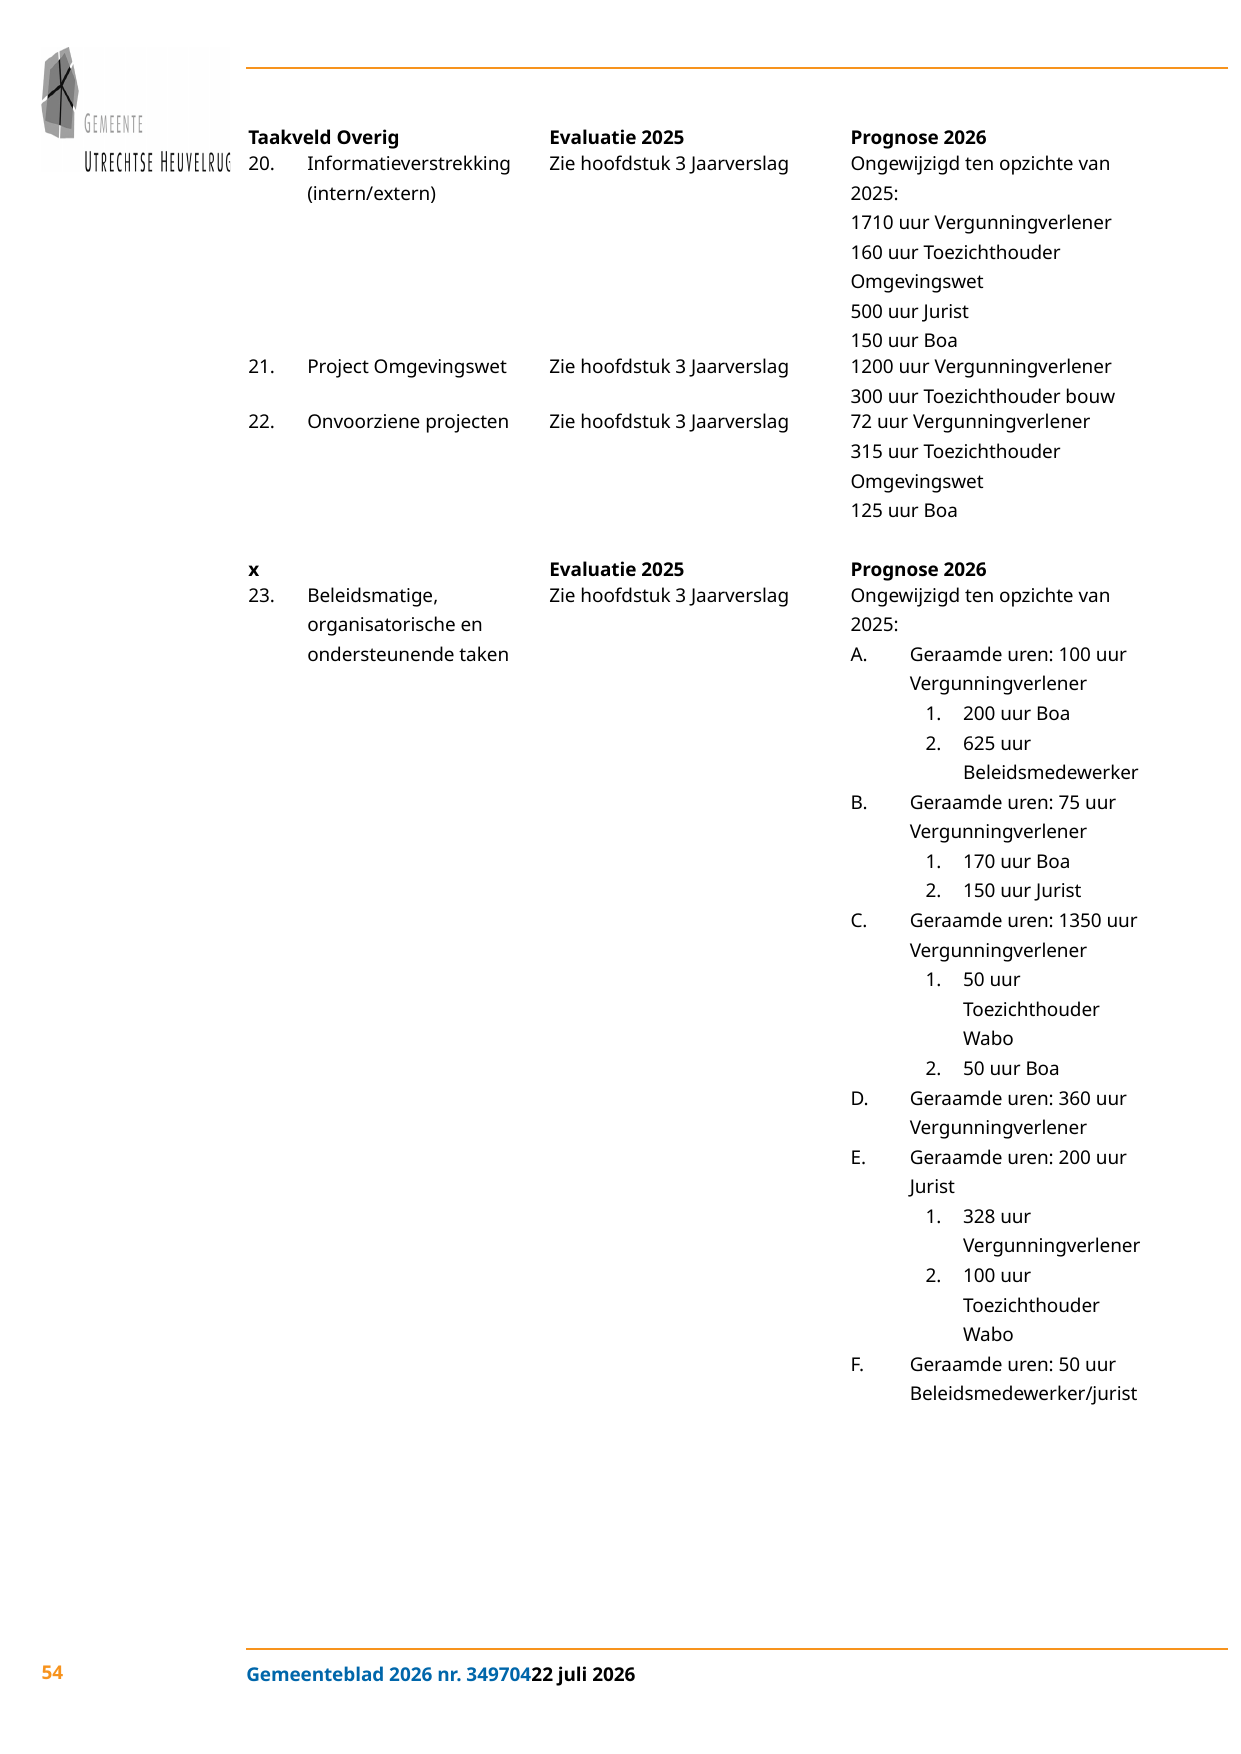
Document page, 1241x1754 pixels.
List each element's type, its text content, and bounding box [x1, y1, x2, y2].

picture [41, 47, 231, 172]
table_cell Zie hoofdstuk 3 Jaarverslag [549, 409, 850, 523]
table_cell Beleidsmatige, organisatorische en ondersteunende taken [248, 582, 549, 1406]
table_cell Zie hoofdstuk 3 Jaarverslag [549, 354, 850, 409]
table_cell Zie hoofdstuk 3 Jaarverslag [549, 582, 850, 1406]
table_cell Ongewijzigd ten opzichte van 2025: 1710 uur Vergunningverlener 160 uur Toezichthouder Omgevingswet 500 uur Jurist 150 uur Boa [850, 150, 1152, 353]
table_cell 1200 uur Vergunningverlener 300 uur Toezichthouder bouw [850, 354, 1152, 409]
table_cell Ongewijzigd ten opzichte van 2025: Geraamde uren: 100 uur Vergunningverlener 200 uur Boa 625 uur Beleidsmedewerker Geraamde uren: 75 uur Vergunningverlener 170 uur Boa 150 uur Jurist Geraamde uren: 1350 uur Vergunningverlener 50 uur Toezichthouder Wabo 50 uur Boa Geraamde uren: 360 uur Vergunningverlener Geraamde uren: 200 uur Jurist 328 uur Vergunningverlener 100 uur Toezichthouder Wabo Geraamde uren: 50 uur Beleidsmedewerker/jurist [850, 582, 1152, 1406]
table_header Taakveld Overig [248, 125, 549, 150]
table_cell 72 uur Vergunningverlener 315 uur Toezichthouder Omgevingswet 125 uur Boa [850, 409, 1152, 523]
table_header Evaluatie 2025 [549, 556, 850, 582]
table_cell Project Omgevingswet [248, 354, 549, 409]
table_header Evaluatie 2025 [549, 125, 850, 150]
table_header x [248, 556, 549, 582]
table_header Prognose 2026 [850, 556, 1152, 582]
table_header Prognose 2026 [850, 125, 1152, 150]
table_cell Zie hoofdstuk 3 Jaarverslag [549, 150, 850, 353]
table_cell Onvoorziene projecten [248, 409, 549, 523]
table_cell Informatieverstrekking (intern/extern) [248, 150, 549, 353]
